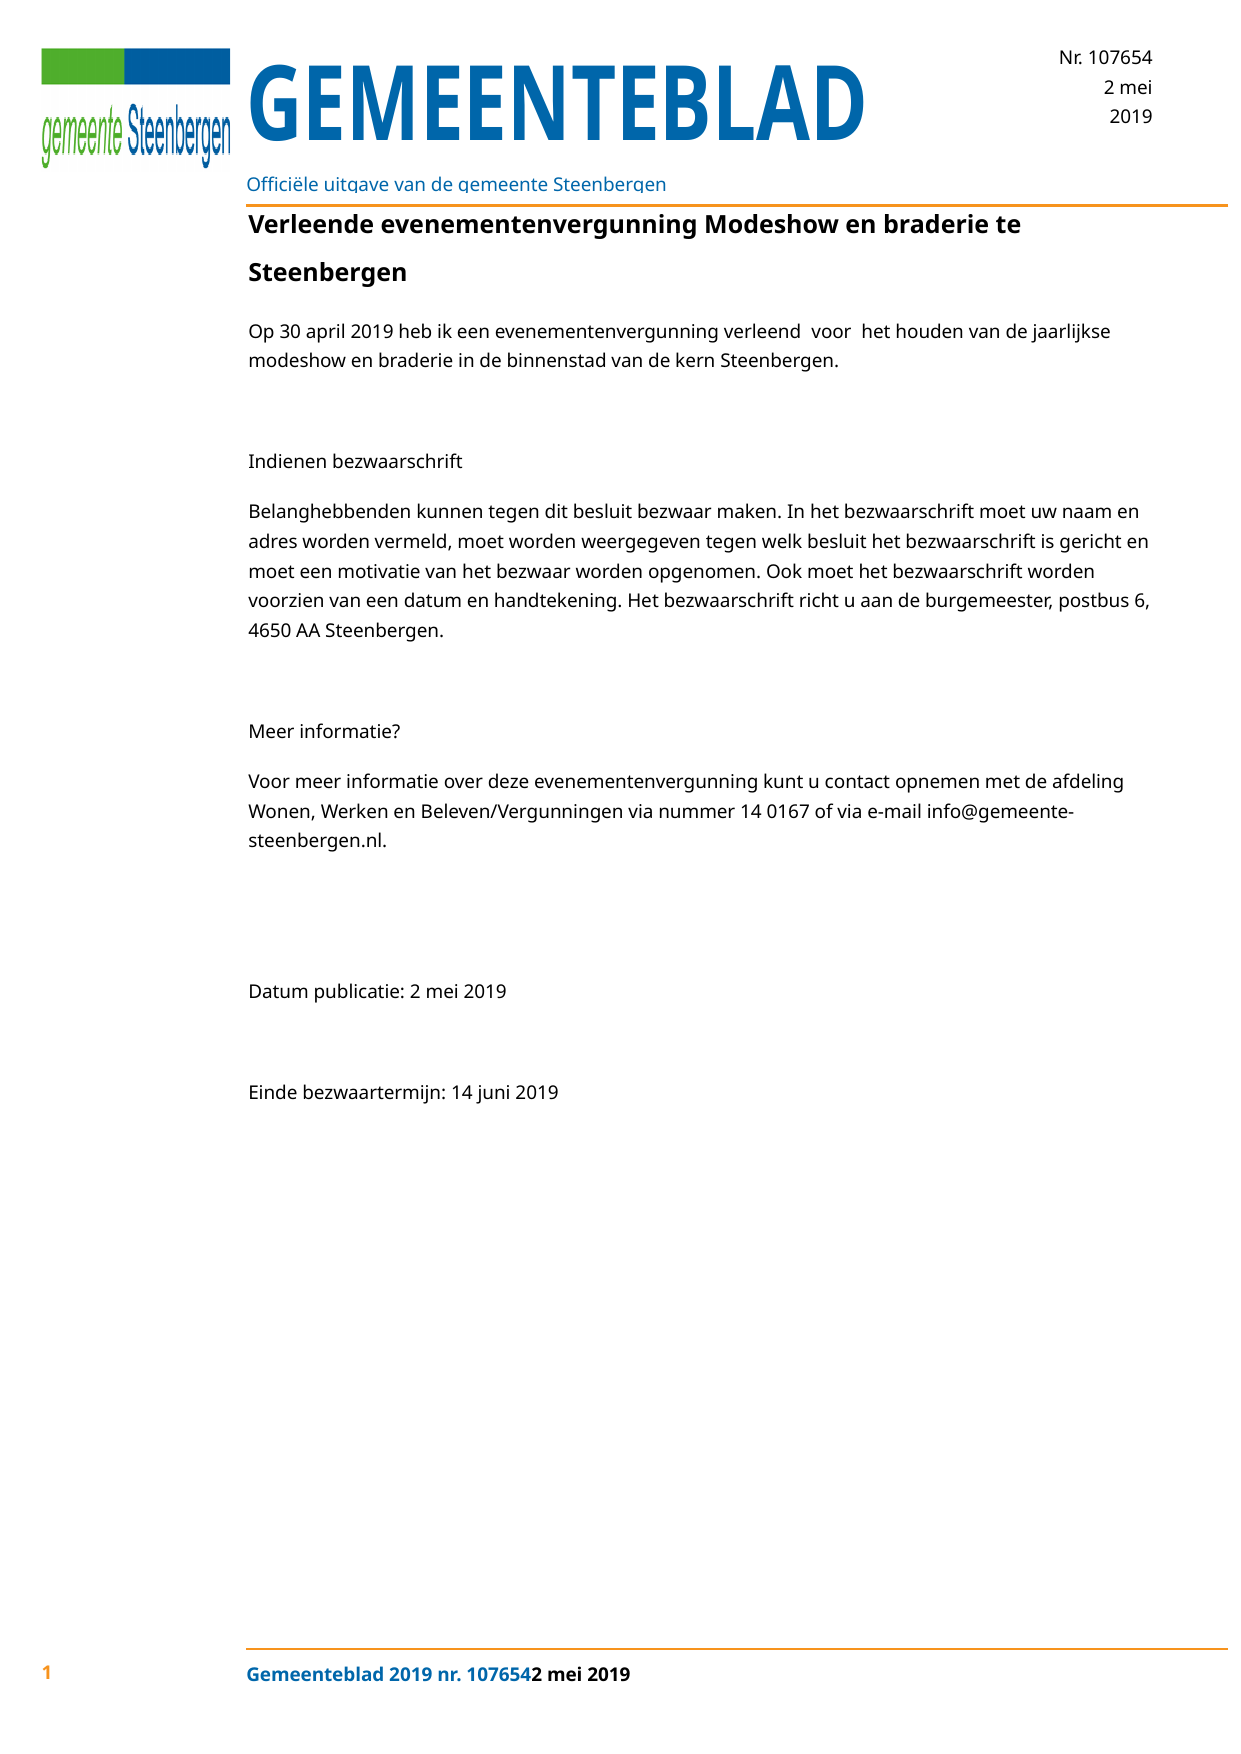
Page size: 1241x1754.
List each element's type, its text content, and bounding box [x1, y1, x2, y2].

text Belanghebbenden kunnen tegen dit besluit bezwaar maken. In het bezwaarschrift moet uw naam en adres worden vermeld, moet worden weergegeven tegen welk besluit het bezwaarschrift is gericht en moet een motivatie van het bezwaar worden opgenomen. Ook moet het bezwaarschrift worden voorzien van een datum en handtekening. Het bezwaarschrift richt u aan de burgemeester, postbus 6, 4650 AA Steenbergen. [248, 499, 1152, 643]
text Verleende evenementenvergunning Modeshow en braderie te Steenbergen [248, 207, 1152, 288]
picture [41, 47, 231, 172]
text Meer informatie? [248, 718, 1152, 744]
text Einde bezwaartermijn: 14 juni 2019 [248, 1079, 1152, 1105]
text Datum publicatie: 2 mei 2019 [248, 979, 1152, 1004]
text Op 30 april 2019 heb ik een evenementenvergunning verleend voor het houden van de jaarlijkse modeshow en braderie in de binnenstad van de kern Steenbergen. [248, 318, 1152, 373]
text ­ [248, 878, 1152, 904]
text Indienen bezwaarschrift [248, 448, 1152, 474]
text Voor meer informatie over deze evenementenvergunning kunt u contact opnemen met de afdeling Wonen, Werken en Beleven/Vergunningen via nummer 14 0167 of via e-mail info@gemeente-steenbergen.nl. [248, 768, 1152, 853]
